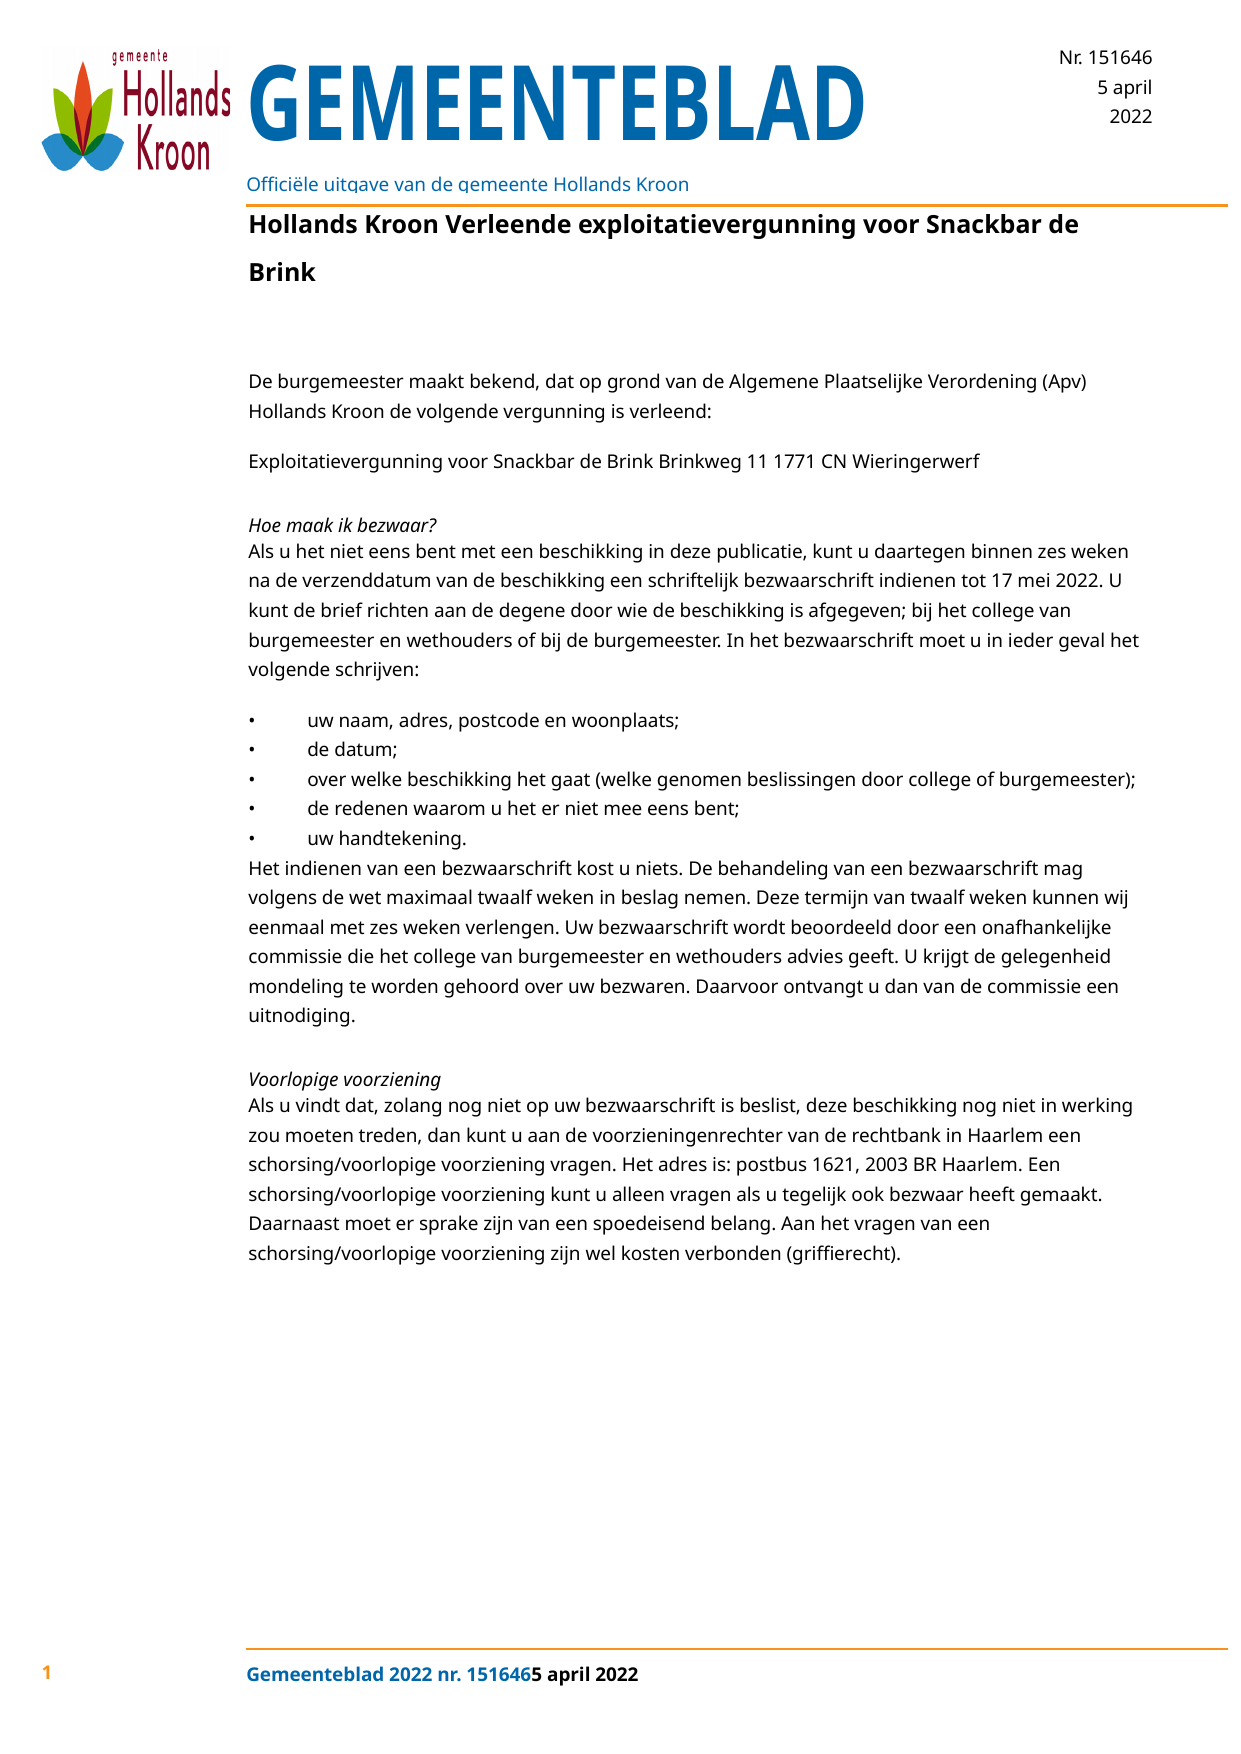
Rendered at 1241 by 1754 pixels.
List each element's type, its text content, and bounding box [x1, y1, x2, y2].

text Als u vindt dat, zolang nog niet op uw bezwaarschrift is beslist, deze beschikking nog niet in werking zou moeten treden, dan kunt u aan de voorzieningenrechter van de rechtbank in Haarlem een schorsing/voorlopige voorziening vragen. Het adres is: postbus 1621, 2003 BR Haarlem. Een schorsing/voorlopige voorziening kunt u alleen vragen als u tegelijk ook bezwaar heeft gemaakt. Daarnaast moet er sprake zijn van een spoedeisend belang. Aan het vragen van een schorsing/voorlopige voorziening zijn wel kosten verbonden (griffierecht). [248, 1092, 1152, 1266]
list uw naam, adres, postcode en woonplaats; [248, 707, 1152, 732]
text Als u het niet eens bent met een beschikking in deze publicatie, kunt u daartegen binnen zes weken na de verzenddatum van de beschikking een schriftelijk bezwaarschrift indienen tot 17 mei 2022. U kunt de brief richten aan de degene door wie de beschikking is afgegeven; bij het college van burgemeester en wethouders of bij de burgemeester. In het bezwaarschrift moet u in ieder geval het volgende schrijven: [248, 538, 1152, 682]
text Het indienen van een bezwaarschrift kost u niets. De behandeling van een bezwaarschrift mag volgens de wet maximaal twaalf weken in beslag nemen. Deze termijn van twaalf weken kunnen wij eenmaal met zes weken verlengen. Uw bezwaarschrift wordt beoordeeld door een onafhankelijke commissie die het college van burgemeester en wethouders advies geeft. U krijgt de gelegenheid mondeling te worden gehoord over uw bezwaren. Daarvoor ontvangt u dan van de commissie een uitnodiging. [248, 855, 1152, 1028]
text Exploitatievergunning voor Snackbar de Brink Brinkweg 11 1771 CN Wieringerwerf [248, 448, 1152, 474]
text Hollands Kroon Verleende exploitatievergunning voor Snackbar de Brink [248, 207, 1152, 288]
list de datum; [248, 736, 1152, 762]
list over welke beschikking het gaat (welke genomen beslissingen door college of burgemeester); [248, 766, 1152, 792]
text De burgemeester maakt bekend, dat op grond van de Algemene Plaatselijke Verordening (Apv) Hollands Kroon de volgende vergunning is verleend: [248, 368, 1152, 424]
list de redenen waarom u het er niet mee eens bent; [248, 796, 1152, 821]
text Hoe maak ik bezwaar? [248, 512, 1152, 538]
picture [41, 47, 231, 172]
text Voorlopige voorziening [248, 1067, 1152, 1092]
list uw handtekening. [248, 825, 1152, 851]
